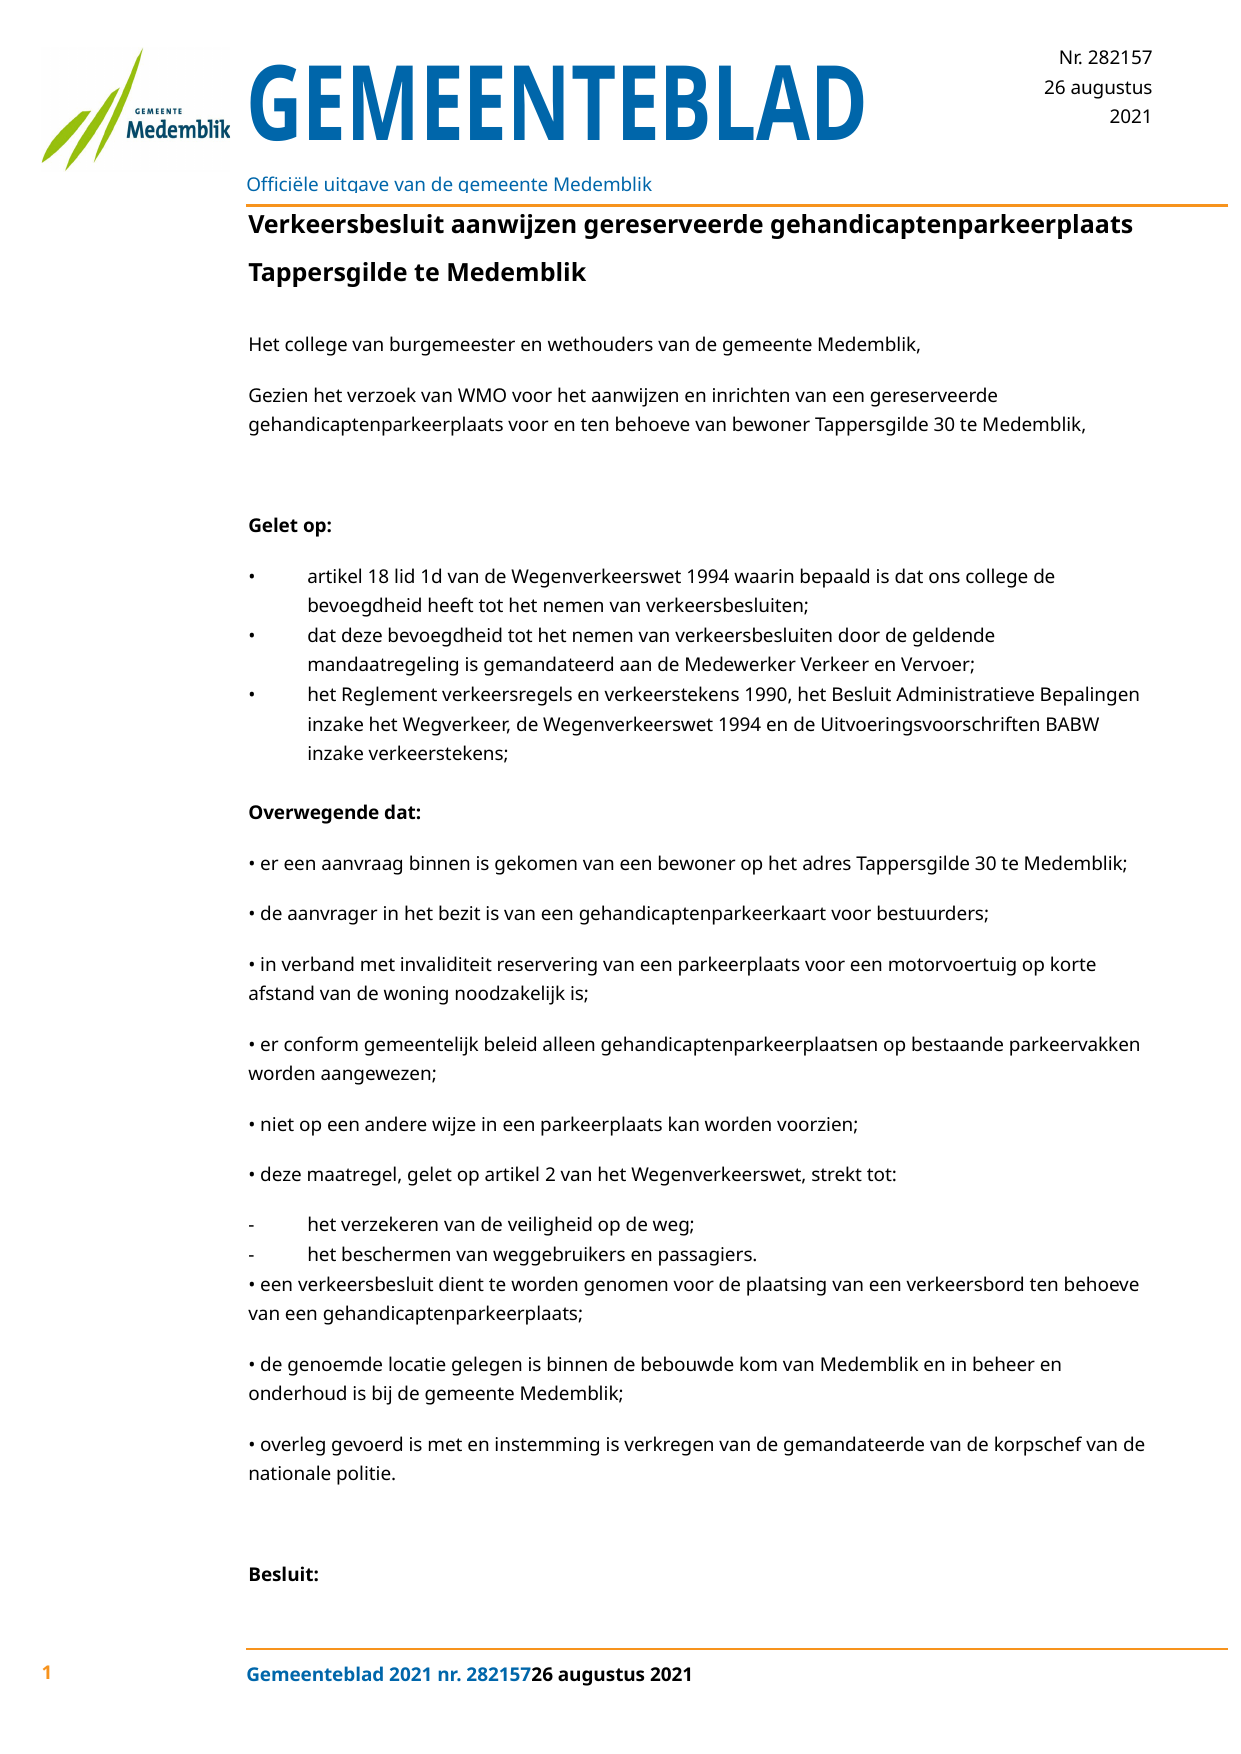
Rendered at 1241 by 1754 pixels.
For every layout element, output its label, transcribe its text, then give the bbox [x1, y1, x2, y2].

text • er conform gemeentelijk beleid alleen gehandicaptenparkeerplaatsen op bestaande parkeervakken worden aangewezen; [248, 1031, 1152, 1086]
picture [41, 47, 231, 172]
text • een verkeersbesluit dient te worden genomen voor de plaatsing van een verkeersbord ten behoeve van een gehandicaptenparkeerplaats; [248, 1271, 1152, 1326]
text • de aanvrager in het bezit is van een gehandicaptenparkeerkaart voor bestuurders; [248, 900, 1152, 926]
list het beschermen van weggebruikers en passagiers. [248, 1241, 1152, 1267]
list het verzekeren van de veiligheid op de weg; [248, 1212, 1152, 1237]
list artikel 18 lid 1d van de Wegenverkeerswet 1994 waarin bepaald is dat ons college de bevoegdheid heeft tot het nemen van verkeersbesluiten; [248, 563, 1152, 618]
text • de genoemde locatie gelegen is binnen de bebouwde kom van Medemblik en in beheer en onderhoud is bij de gemeente Medemblik; [248, 1351, 1152, 1406]
text • er een aanvraag binnen is gekomen van een bewoner op het adres Tappersgilde 30 te Medemblik; [248, 850, 1152, 876]
text Het college van burgemeester en wethouders van de gemeente Medemblik, [248, 332, 1152, 357]
text Gelet op: [248, 512, 1152, 538]
text • deze maatregel, gelet op artikel 2 van het Wegenverkeerswet, strekt tot: [248, 1161, 1152, 1187]
text Overwegende dat: [248, 799, 1152, 825]
text • niet op een andere wijze in een parkeerplaats kan worden voorzien; [248, 1111, 1152, 1136]
text Verkeersbesluit aanwijzen gereserveerde gehandicaptenparkeerplaats Tappersgilde te Medemblik [248, 207, 1152, 288]
text Besluit: [248, 1561, 1152, 1587]
text • overleg gevoerd is met en instemming is verkregen van de gemandateerde van de korpschef van de nationale politie. [248, 1431, 1152, 1486]
list dat deze bevoegdheid tot het nemen van verkeersbesluiten door de geldende mandaatregeling is gemandateerd aan de Medewerker Verkeer en Vervoer; [248, 622, 1152, 677]
list het Reglement verkeersregels en verkeerstekens 1990, het Besluit Administratieve Bepalingen inzake het Wegverkeer, de Wegenverkeerswet 1994 en de Uitvoeringsvoorschriften BABW inzake verkeerstekens; [248, 681, 1152, 766]
text Gezien het verzoek van WMO voor het aanwijzen en inrichten van een gereserveerde gehandicaptenparkeerplaats voor en ten behoeve van bewoner Tappersgilde 30 te Medemblik, [248, 382, 1152, 437]
text • in verband met invaliditeit reservering van een parkeerplaats voor een motorvoertuig op korte afstand van de woning noodzakelijk is; [248, 951, 1152, 1006]
